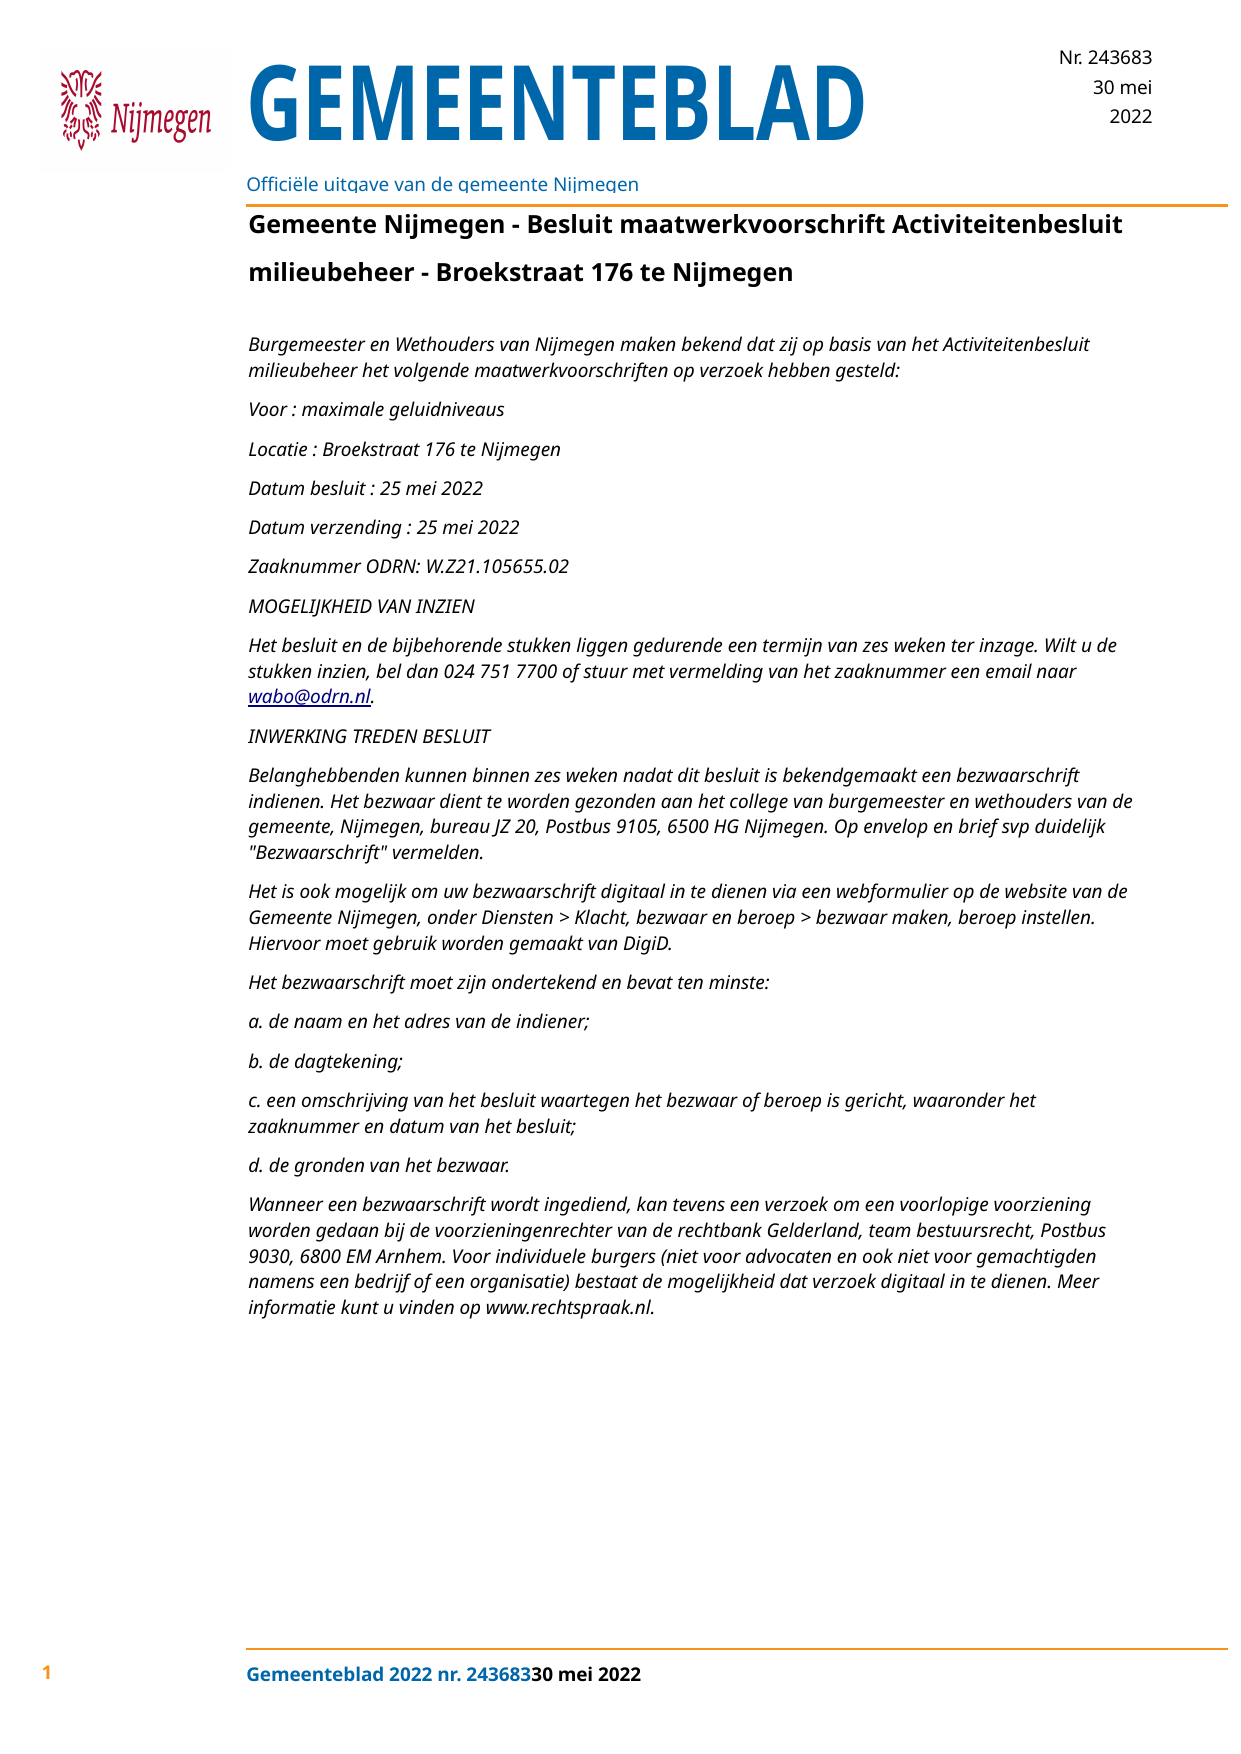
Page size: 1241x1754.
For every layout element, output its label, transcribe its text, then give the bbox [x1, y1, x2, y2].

text Datum besluit : 25 mei 2022 [248, 475, 1152, 501]
text Belanghebbenden kunnen binnen zes weken nadat dit besluit is bekendgemaakt een bezwaarschrift indienen. Het bezwaar dient te worden gezonden aan het college van burgemeester en wethouders van de gemeente, Nijmegen, bureau JZ 20, Postbus 9105, 6500 HG Nijmegen. Op envelop en brief svp duidelijk "Bezwaarschrift" vermelden. [248, 762, 1152, 865]
text Locatie : Broekstraat 176 te Nijmegen [248, 436, 1152, 461]
text Voor : maximale geluidniveaus [248, 396, 1152, 422]
text Het besluit en de bijbehorende stukken liggen gedurende een termijn van zes weken ter inzage. Wilt u de stukken inzien, bel dan 024 751 7700 of stuur met vermelding van het zaaknummer een email naar wabo@odrn.nl. [248, 632, 1152, 709]
text Wanneer een bezwaarschrift wordt ingediend, kan tevens een verzoek om een voorlopige voorziening worden gedaan bij de voorzieningenrechter van de rechtbank Gelderland, team bestuursrecht, Postbus 9030, 6800 EM Arnhem. Voor individuele burgers (niet voor advocaten en ook niet voor gemachtigden namens een bedrijf of een organisatie) bestaat de mogelijkheid dat verzoek digitaal in te dienen. Meer informatie kunt u vinden op www.rechtspraak.nl. [248, 1191, 1152, 1320]
text Het bezwaarschrift moet zijn ondertekend en bevat ten minste: [248, 969, 1152, 995]
text Datum verzending : 25 mei 2022 [248, 514, 1152, 540]
text Burgemeester en Wethouders van Nijmegen maken bekend dat zij op basis van het Activiteitenbesluit milieubeheer het volgende maatwerkvoorschriften op verzoek hebben gesteld: [248, 331, 1152, 383]
text b. de dagtekening; [248, 1048, 1152, 1073]
text INWERKING TREDEN BESLUIT [248, 723, 1152, 748]
text c. een omschrijving van het besluit waartegen het bezwaar of beroep is gericht, waaronder het zaaknummer en datum van het besluit; [248, 1087, 1152, 1138]
text Zaaknummer ODRN: W.Z21.105655.02 [248, 553, 1152, 579]
text d. de gronden van het bezwaar. [248, 1152, 1152, 1178]
text a. de naam en het adres van de indiener; [248, 1008, 1152, 1034]
text Gemeente Nijmegen - Besluit maatwerkvoorschrift Activiteitenbesluit milieubeheer - Broekstraat 176 te Nijmegen [248, 207, 1152, 288]
text MOGELIJKHEID VAN INZIEN [248, 593, 1152, 618]
text Het is ook mogelijk om uw bezwaarschrift digitaal in te dienen via een webformulier op de website van de Gemeente Nijmegen, onder Diensten > Klacht, bezwaar en beroep > bezwaar maken, beroep instellen. Hiervoor moet gebruik worden gemaakt van DigiD. [248, 878, 1152, 956]
picture [41, 47, 231, 172]
